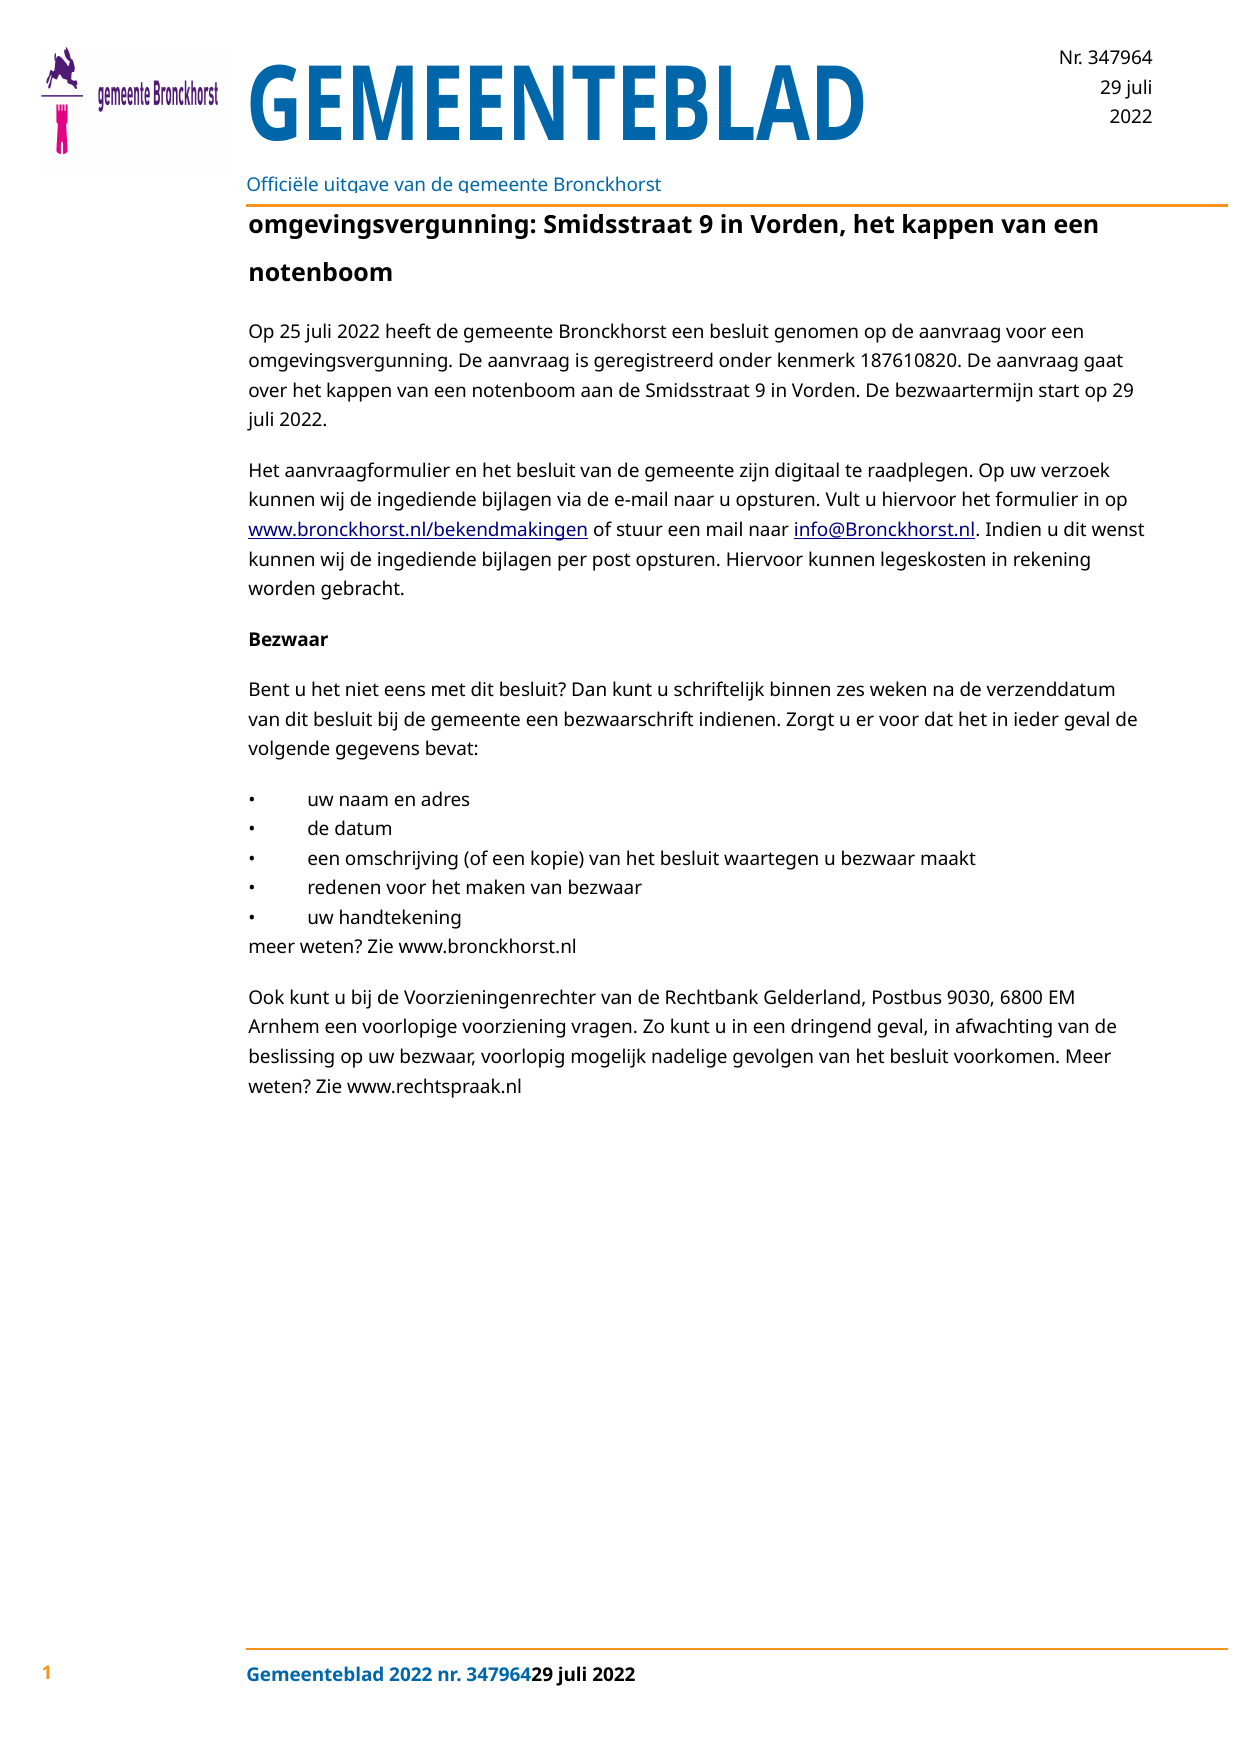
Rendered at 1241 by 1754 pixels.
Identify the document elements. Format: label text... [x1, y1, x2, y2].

text Het aanvraagformulier en het besluit van de gemeente zijn digitaal te raadplegen. Op uw verzoek kunnen wij de ingediende bijlagen via de e-mail naar u opsturen. Vult u hiervoor het formulier in op www.bronckhorst.nl/bekendmakingen of stuur een mail naar info@Bronckhorst.nl. Indien u dit wenst kunnen wij de ingediende bijlagen per post opsturen. Hiervoor kunnen legeskosten in rekening worden gebracht. [248, 457, 1152, 601]
list de datum [248, 815, 1152, 841]
text Op 25 juli 2022 heeft de gemeente Bronckhorst een besluit genomen op de aanvraag voor een omgevingsvergunning. De aanvraag is geregistreerd onder kenmerk 187610820. De aanvraag gaat over het kappen van een notenboom aan de Smidsstraat 9 in Vorden. De bezwaartermijn start op 29 juli 2022. [248, 318, 1152, 432]
text Ook kunt u bij de Voorzieningenrechter van de Rechtbank Gelderland, Postbus 9030, 6800 EM Arnhem een voorlopige voorziening vragen. Zo kunt u in een dringend geval, in afwachting van de beslissing op uw bezwaar, voorlopig mogelijk nadelige gevolgen van het besluit voorkomen. Meer weten? Zie www.rechtspraak.nl [248, 984, 1152, 1099]
text omgevingsvergunning: Smidsstraat 9 in Vorden, het kappen van een notenboom [248, 207, 1152, 288]
list redenen voor het maken van bezwaar [248, 874, 1152, 900]
list een omschrijving (of een kopie) van het besluit waartegen u bezwaar maakt [248, 845, 1152, 871]
text Bent u het niet eens met dit besluit? Dan kunt u schriftelijk binnen zes weken na de verzenddatum van dit besluit bij de gemeente een bezwaarschrift indienen. Zorgt u er voor dat het in ieder geval de volgende gegevens bevat: [248, 676, 1152, 761]
list uw naam en adres [248, 786, 1152, 812]
picture [41, 47, 231, 172]
text Bezwaar [248, 626, 1152, 652]
list uw handtekening [248, 904, 1152, 930]
text meer weten? Zie www.bronckhorst.nl [248, 934, 1152, 959]
